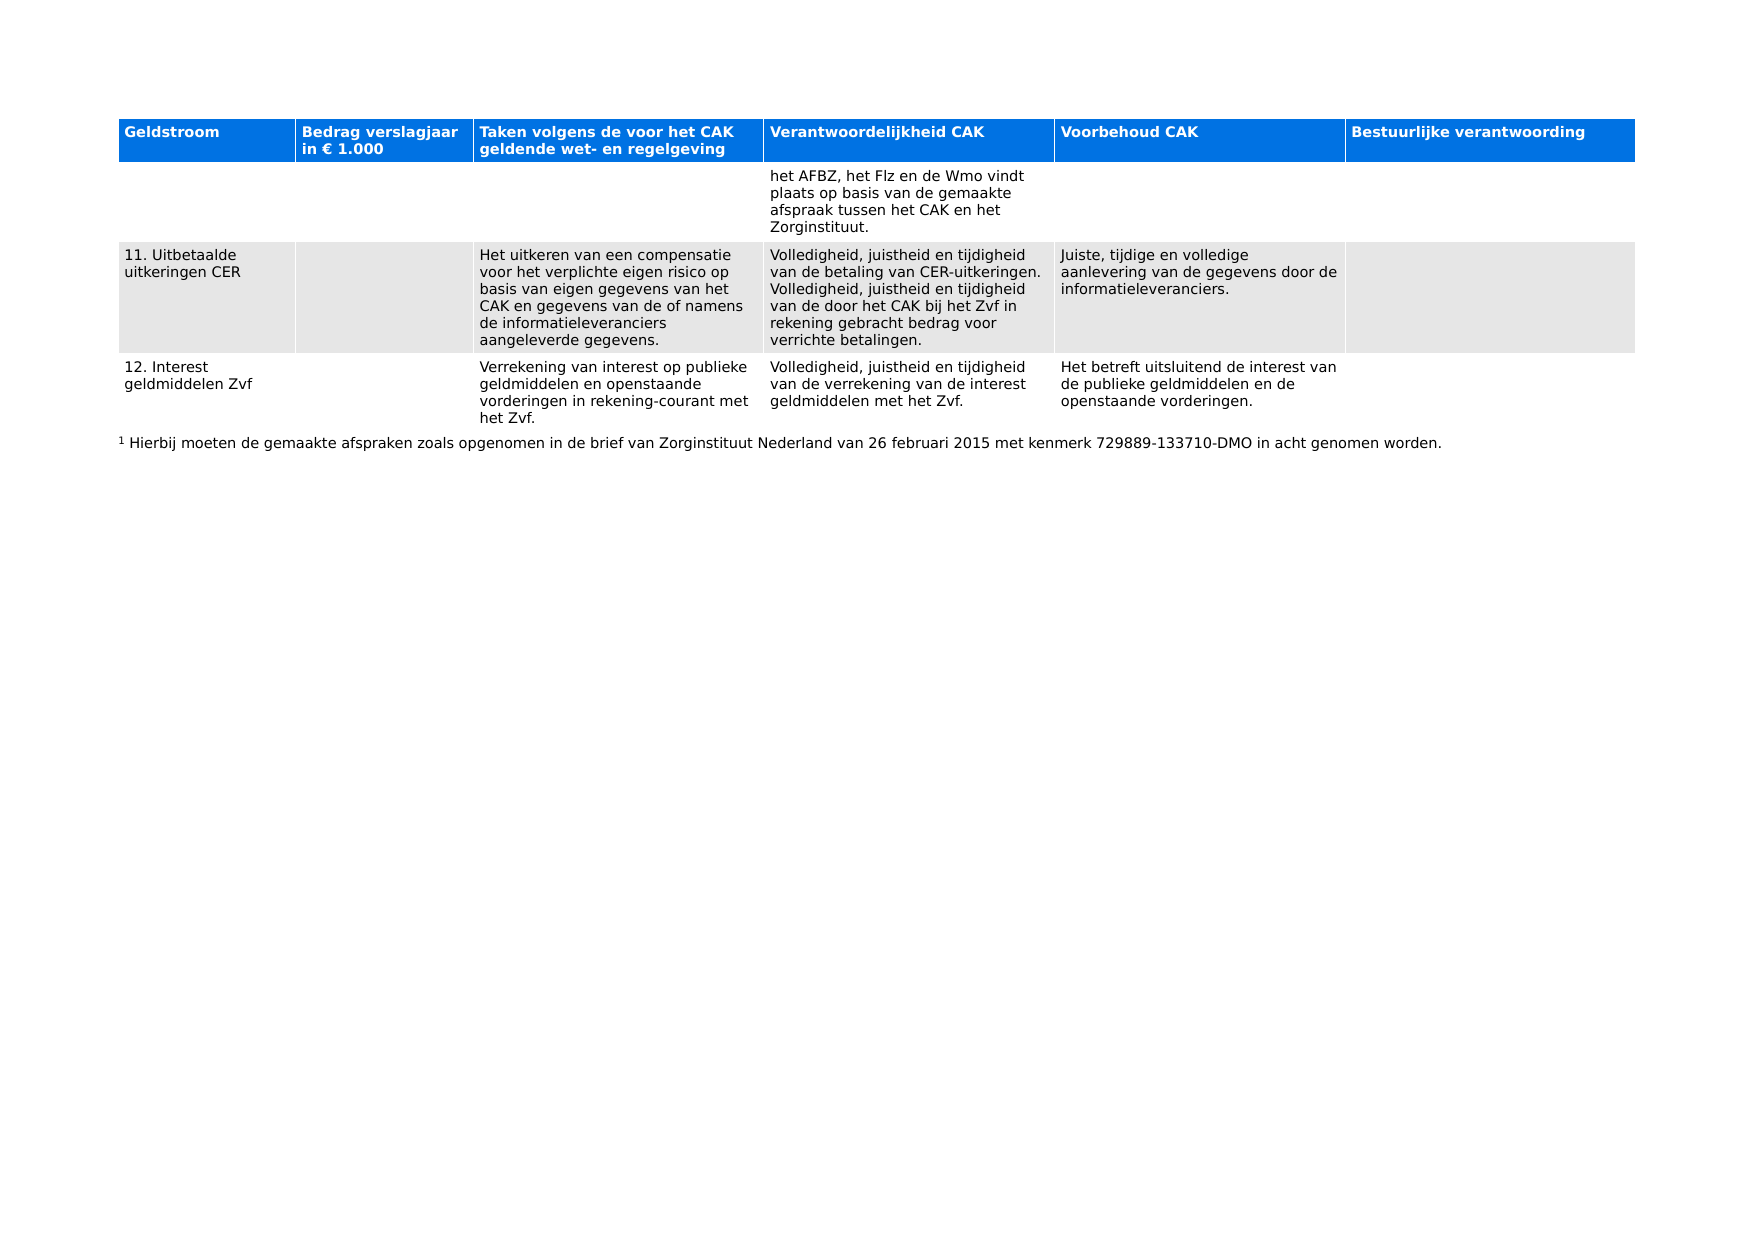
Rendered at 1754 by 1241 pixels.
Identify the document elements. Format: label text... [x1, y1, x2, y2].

table_cell [296, 164, 473, 241]
table_cell [1055, 164, 1345, 241]
table_header Geldstroom [119, 119, 295, 162]
table_cell Volledigheid, juistheid en tijdigheid van de verrekening van de interest geldmiddelen met het Zvf. [764, 354, 1054, 431]
table_header Bedrag verslagjaar in € 1.000 [296, 119, 473, 162]
table_header Taken volgens de voor het CAK geldende wet- en regelgeving [474, 119, 763, 162]
table_cell Het uitkeren van een compensatie voor het verplichte eigen risico op basis van eigen gegevens van het CAK en gegevens van de of namens de informatieleveranciers aangeleverde gegevens. [474, 242, 763, 353]
table_cell [296, 354, 473, 431]
table_cell het AFBZ, het Flz en de Wmo vindt plaats op basis van de gemaakte afspraak tussen het CAK en het Zorginstituut. [764, 164, 1054, 241]
table_cell Juiste, tijdige en volledige aanlevering van de gegevens door de informatieleveranciers. [1055, 242, 1345, 353]
table_cell 1 Hierbij moeten de gemaakte afspraken zoals opgenomen in de brief van Zorginstituut Nederland van 26 februari 2015 met kenmerk 729889-133710-DMO in acht genomen worden. [118, 433, 1636, 452]
table_cell [1346, 164, 1635, 241]
table_cell Het betreft uitsluitend de interest van de publieke geldmiddelen en de openstaande vorderingen. [1055, 354, 1345, 431]
table_header Voorbehoud CAK [1055, 119, 1345, 162]
table_cell [296, 242, 473, 353]
table_cell [474, 164, 763, 241]
table_cell 11. Uitbetaalde uitkeringen CER [119, 242, 295, 353]
table_cell [1346, 242, 1635, 353]
table_cell Verrekening van interest op publieke geldmiddelen en openstaande vorderingen in rekening-courant met het Zvf. [474, 354, 763, 431]
table_cell 12. Interest geldmiddelen Zvf [119, 354, 295, 431]
table_cell Volledigheid, juistheid en tijdigheid van de betaling van CER-uitkeringen. Volledigheid, juistheid en tijdigheid van de door het CAK bij het Zvf in rekening gebracht bedrag voor verrichte betalingen. [764, 242, 1054, 353]
table_header Bestuurlijke verantwoording [1346, 119, 1635, 162]
table_cell [119, 164, 295, 241]
table_cell [1346, 354, 1635, 431]
table_header Verantwoordelijkheid CAK [764, 119, 1054, 162]
